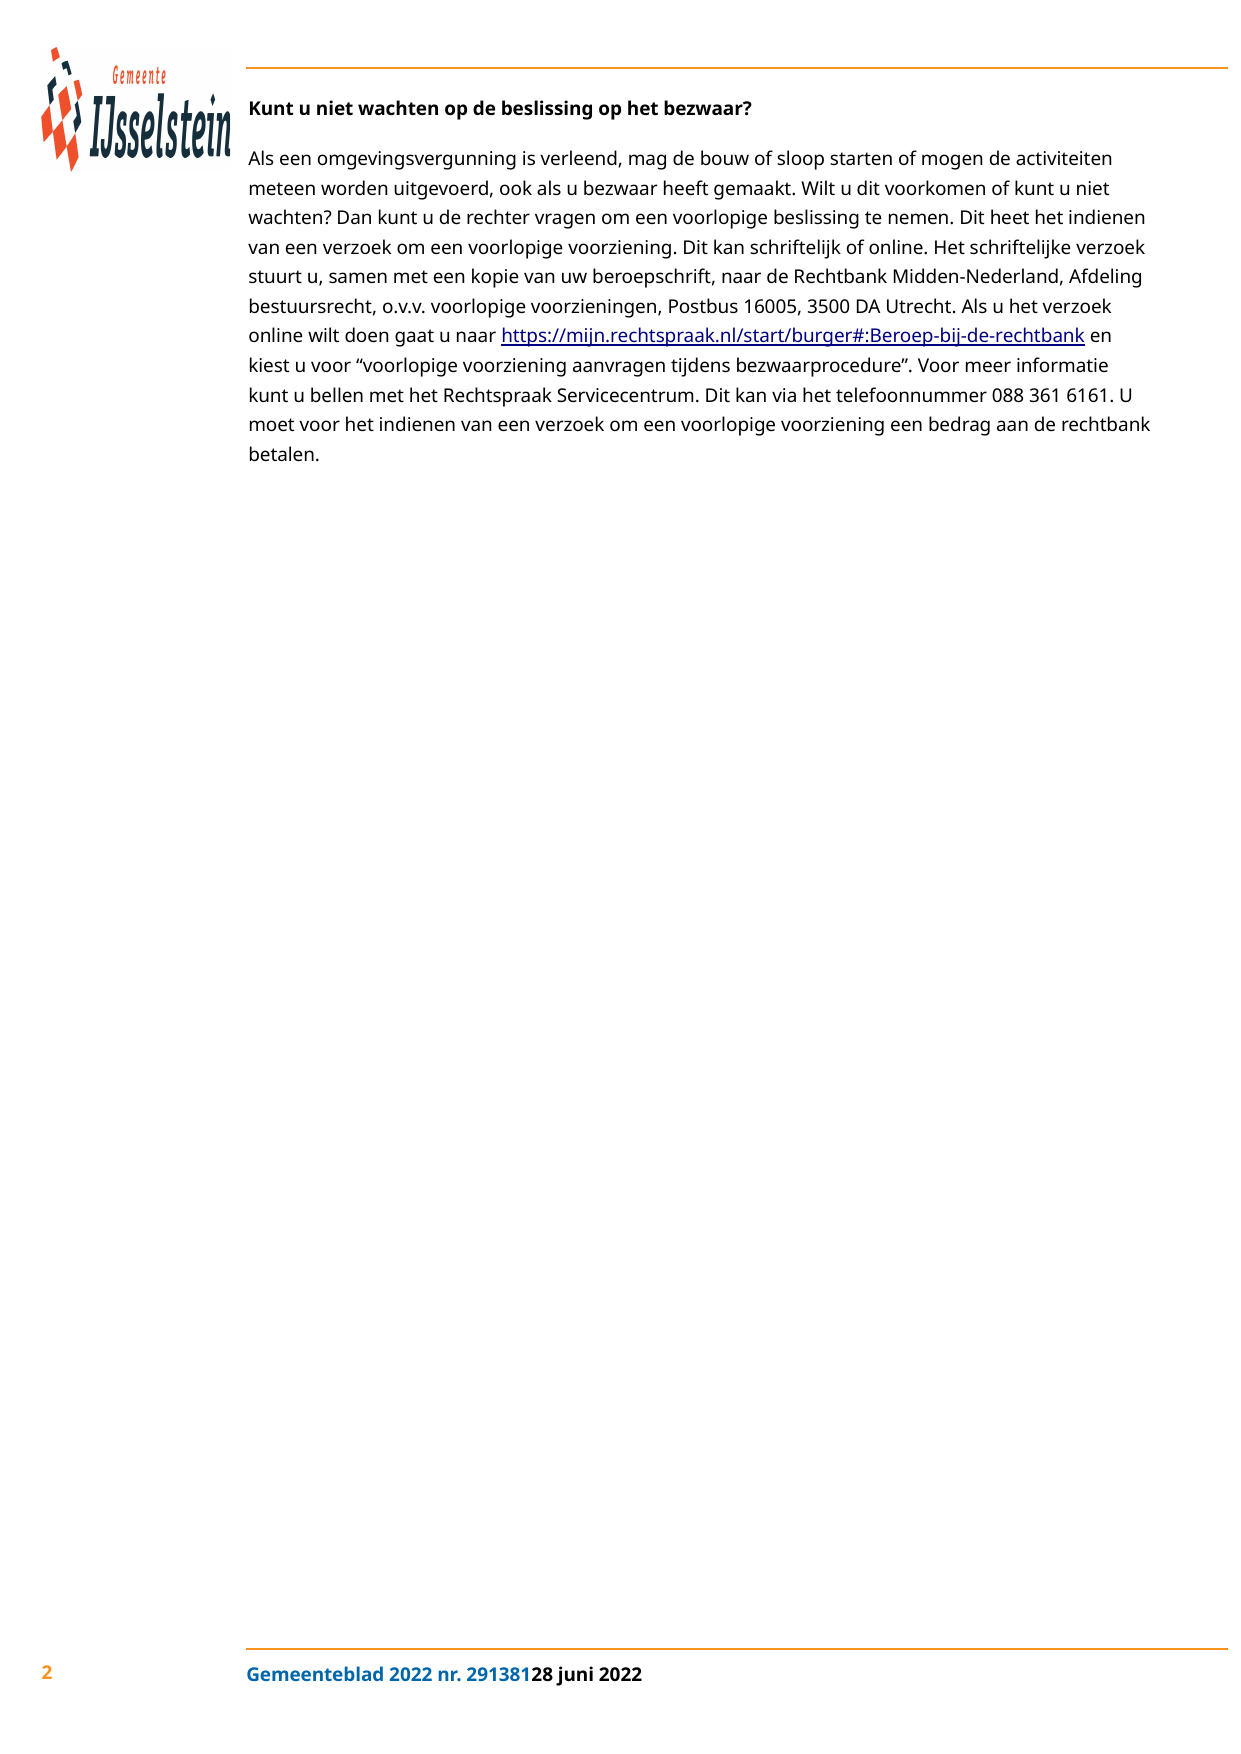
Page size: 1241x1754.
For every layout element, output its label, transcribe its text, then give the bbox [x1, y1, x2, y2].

text Als een omgevingsvergunning is verleend, mag de bouw of sloop starten of mogen de activiteiten meteen worden uitgevoerd, ook als u bezwaar heeft gemaakt. Wilt u dit voorkomen of kunt u niet wachten? Dan kunt u de rechter vragen om een voorlopige beslissing te nemen. Dit heet het indienen van een verzoek om een voorlopige voorziening. Dit kan schriftelijk of online. Het schriftelijke verzoek stuurt u, samen met een kopie van uw beroepschrift, naar de Rechtbank Midden-Nederland, Afdeling bestuursrecht, o.v.v. voorlopige voorzieningen, Postbus 16005, 3500 DA Utrecht. Als u het verzoek online wilt doen gaat u naar https://mijn.rechtspraak.nl/start/burger#:Beroep-bij-de-rechtbank en kiest u voor “voorlopige voorziening aanvragen tijdens bezwaarprocedure”. Voor meer informatie kunt u bellen met het Rechtspraak Servicecentrum. Dit kan via het telefoonnummer 088 361 6161. U moet voor het indienen van een verzoek om een voorlopige voorziening een bedrag aan de rechtbank betalen. [248, 145, 1152, 467]
text Kunt u niet wachten op de beslissing op het bezwaar? [248, 95, 1152, 121]
picture [41, 47, 231, 172]
